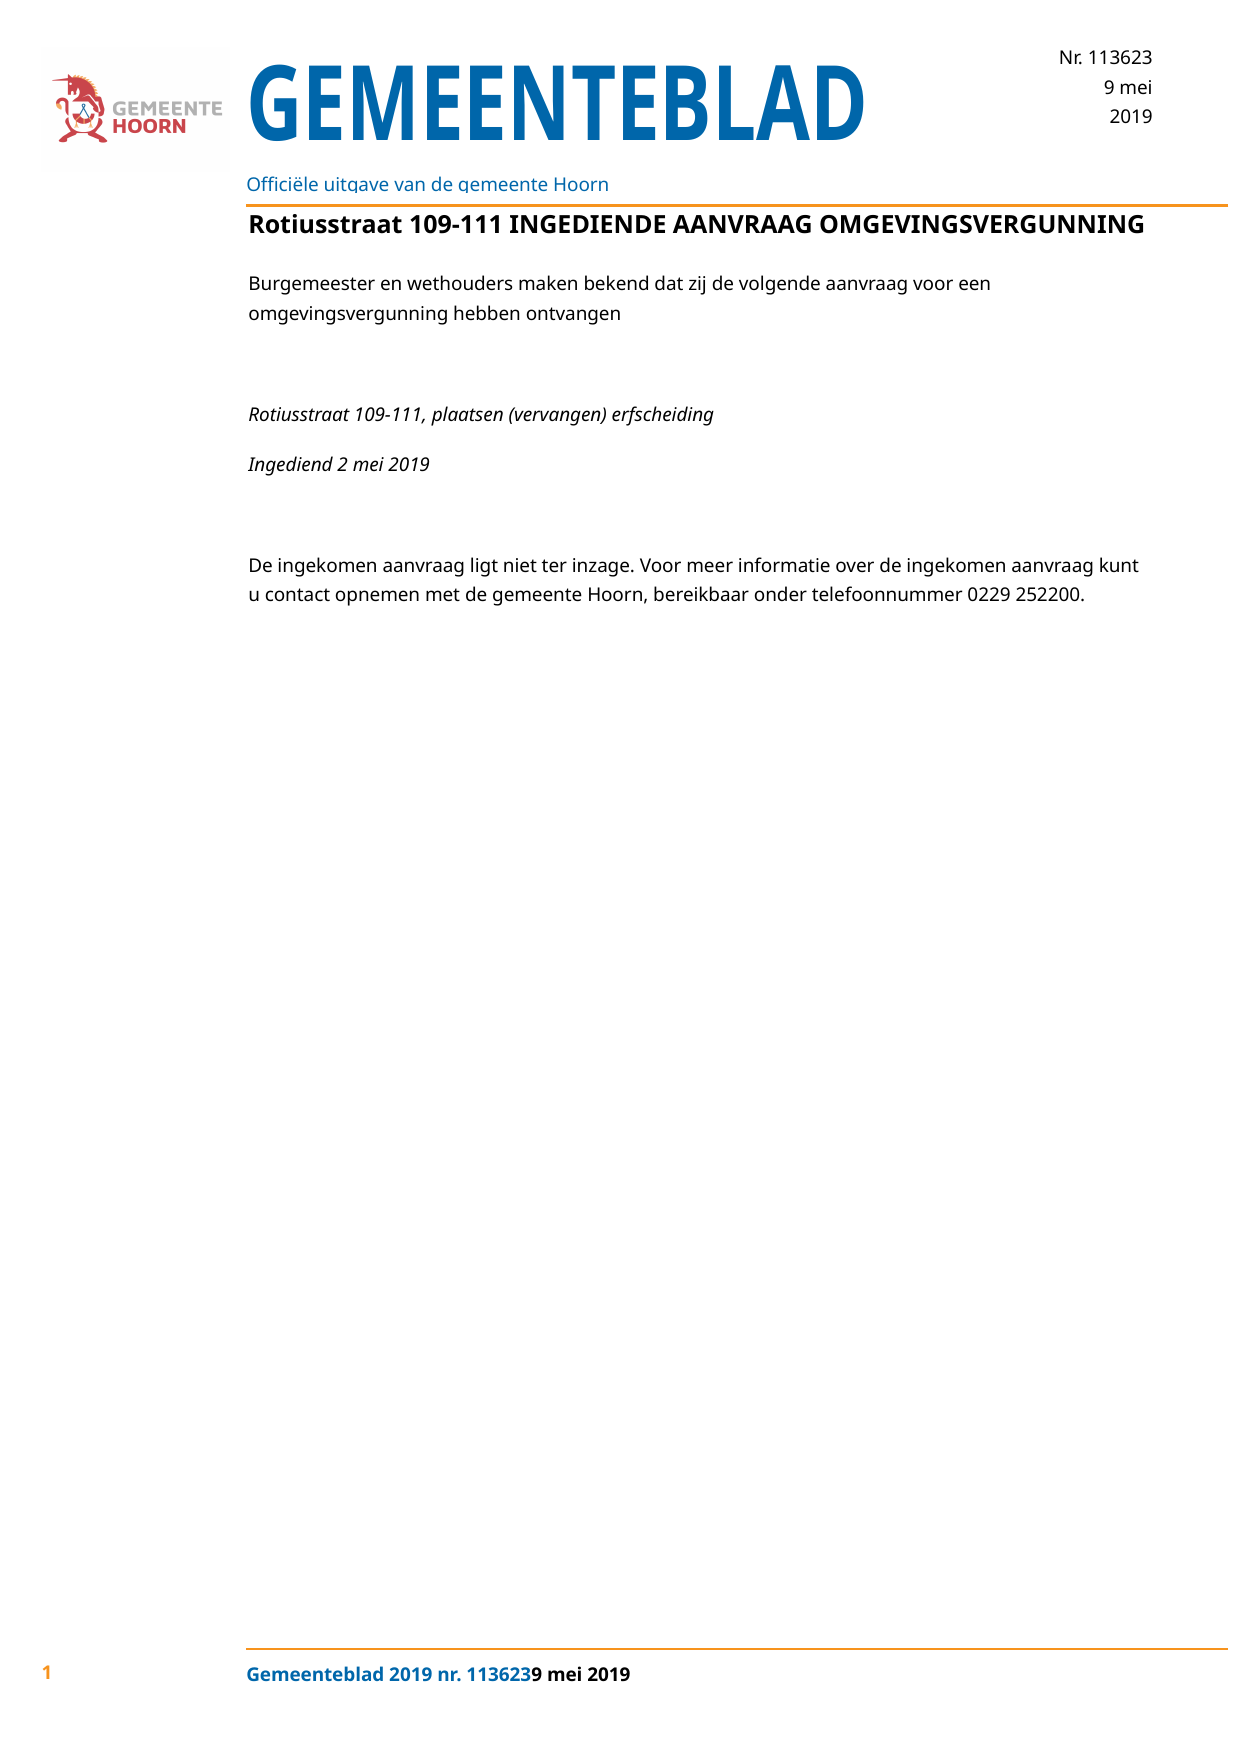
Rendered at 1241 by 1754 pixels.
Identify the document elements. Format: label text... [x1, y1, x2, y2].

picture [41, 47, 231, 172]
text Rotiusstraat 109-111 INGEDIENDE AANVRAAG OMGEVINGSVERGUNNING [248, 207, 1152, 241]
text Ingediend 2 mei 2019 [248, 451, 1152, 477]
text Burgemeester en wethouders maken bekend dat zij de volgende aanvraag voor een omgevingsvergunning hebben ontvangen [248, 270, 1152, 326]
text Rotiusstraat 109-111, plaatsen (vervangen) erfscheiding [248, 401, 1152, 426]
text De ingekomen aanvraag ligt niet ter inzage. Voor meer informatie over de ingekomen aanvraag kunt u contact opnemen met de gemeente Hoorn, bereikbaar onder telefoonnummer 0229 252200. [248, 552, 1152, 607]
